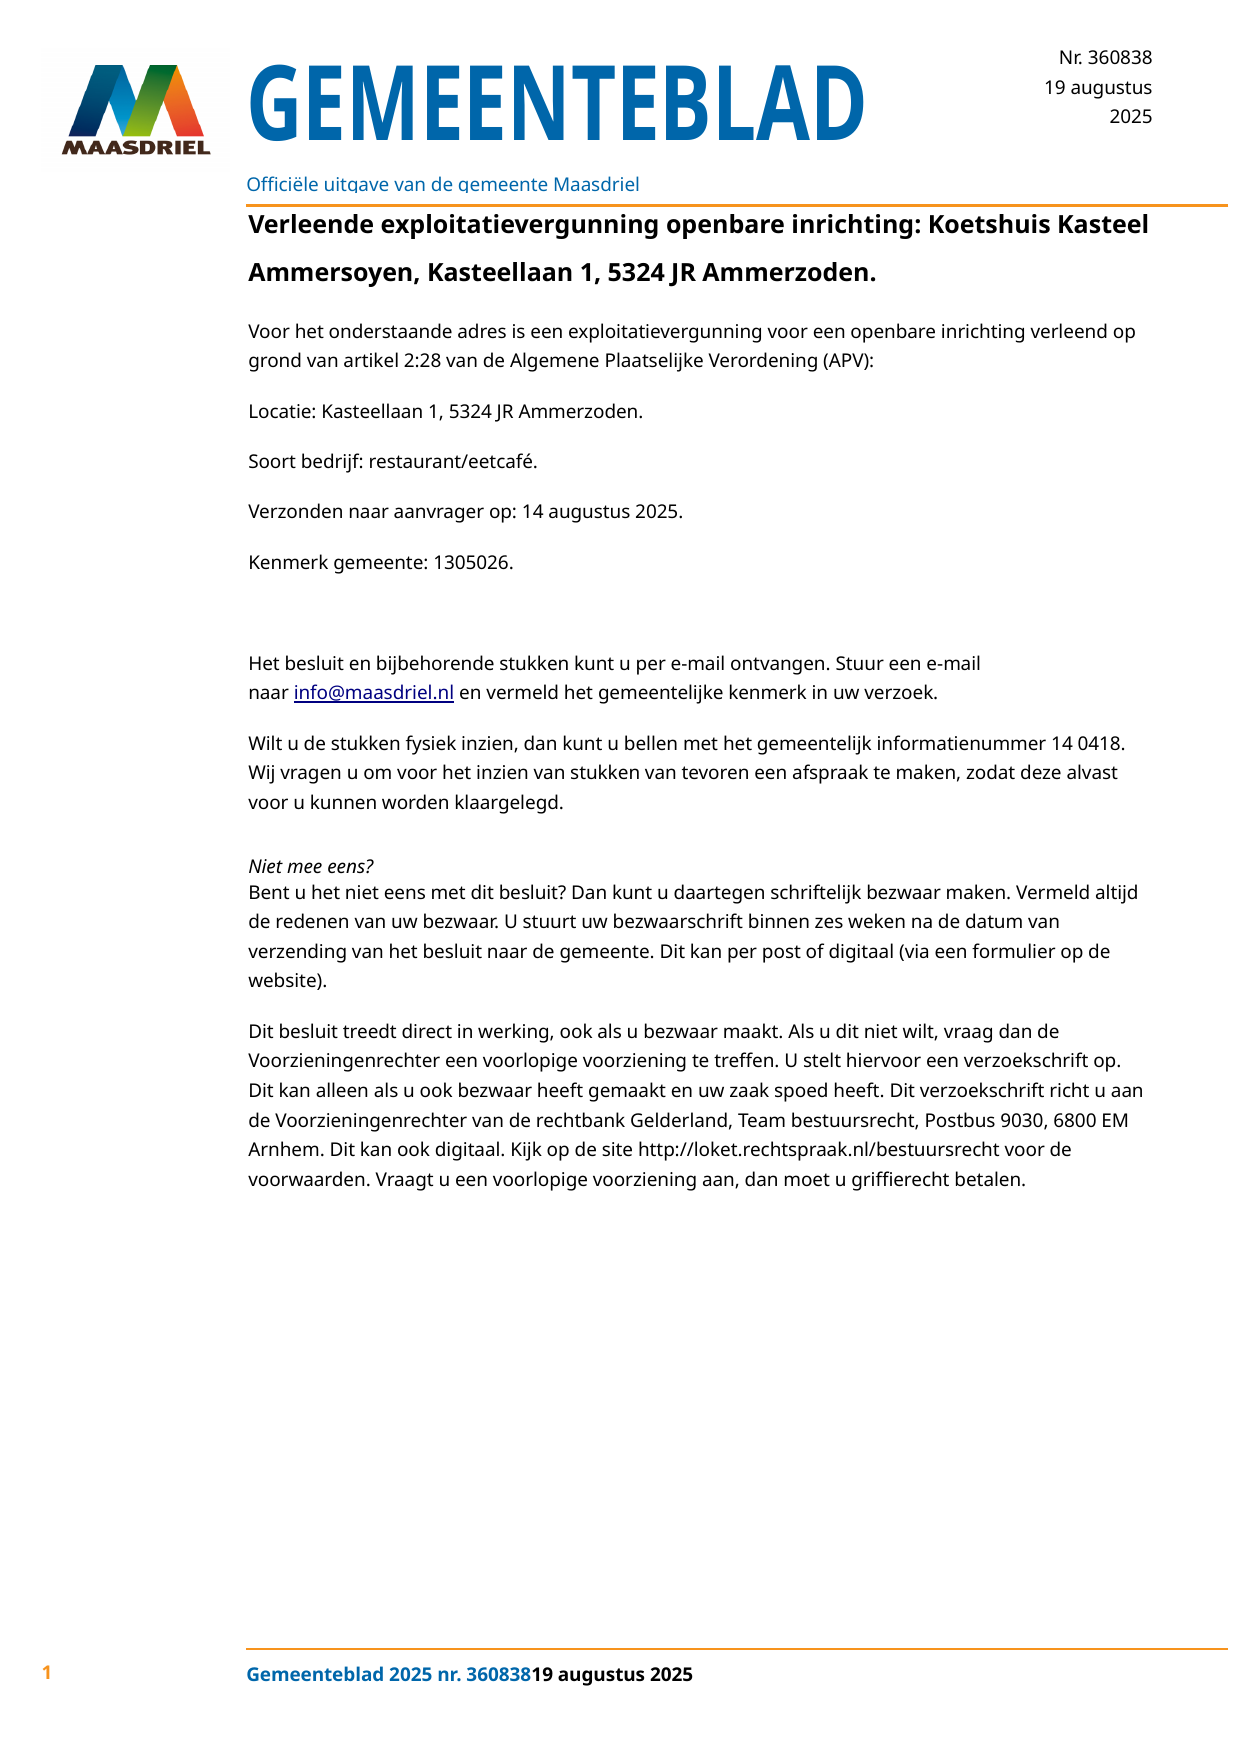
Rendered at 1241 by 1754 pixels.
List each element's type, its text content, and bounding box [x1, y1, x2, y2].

text Bent u het niet eens met dit besluit? Dan kunt u daartegen schriftelijk bezwaar maken. Vermeld altijd de redenen van uw bezwaar. U stuurt uw bezwaarschrift binnen zes weken na de datum van verzending van het besluit naar de gemeente. Dit kan per post of digitaal (via een formulier op de website). [248, 879, 1152, 993]
text Soort bedrijf: restaurant/eetcafé. [248, 448, 1152, 474]
text Locatie: Kasteellaan 1, 5324 JR Ammerzoden. [248, 398, 1152, 424]
picture [41, 47, 231, 172]
text Het besluit en bijbehorende stukken kunt u per e-mail ontvangen. Stuur een e-mail naar info@maasdriel.nl en vermeld het gemeentelijke kenmerk in uw verzoek. [248, 650, 1152, 705]
text Kenmerk gemeente: 1305026. [248, 549, 1152, 575]
text Niet mee eens? [248, 853, 1152, 879]
text Dit besluit treedt direct in werking, ook als u bezwaar maakt. Als u dit niet wilt, vraag dan de Voorzieningenrechter een voorlopige voorziening te treffen. U stelt hiervoor een verzoekschrift op. Dit kan alleen als u ook bezwaar heeft gemaakt en uw zaak spoed heeft. Dit verzoekschrift richt u aan de Voorzieningenrechter van de rechtbank Gelderland, Team bestuursrecht, Postbus 9030, 6800 EM Arnhem. Dit kan ook digitaal. Kijk op de site http://loket.rechtspraak.nl/bestuursrecht voor de voorwaarden. Vraagt u een voorlopige voorziening aan, dan moet u griffierecht betalen. [248, 1018, 1152, 1192]
text Voor het onderstaande adres is een exploitatievergunning voor een openbare inrichting verleend op grond van artikel 2:28 van de Algemene Plaatselijke Verordening (APV): [248, 318, 1152, 373]
text Verzonden naar aanvrager op: 14 augustus 2025. [248, 499, 1152, 524]
text Verleende exploitatievergunning openbare inrichting: Koetshuis Kasteel Ammersoyen, Kasteellaan 1, 5324 JR Ammerzoden. [248, 207, 1152, 288]
text Wilt u de stukken fysiek inzien, dan kunt u bellen met het gemeentelijk informatienummer 14 0418. Wij vragen u om voor het inzien van stukken van tevoren een afspraak te maken, zodat deze alvast voor u kunnen worden klaargelegd. [248, 730, 1152, 815]
